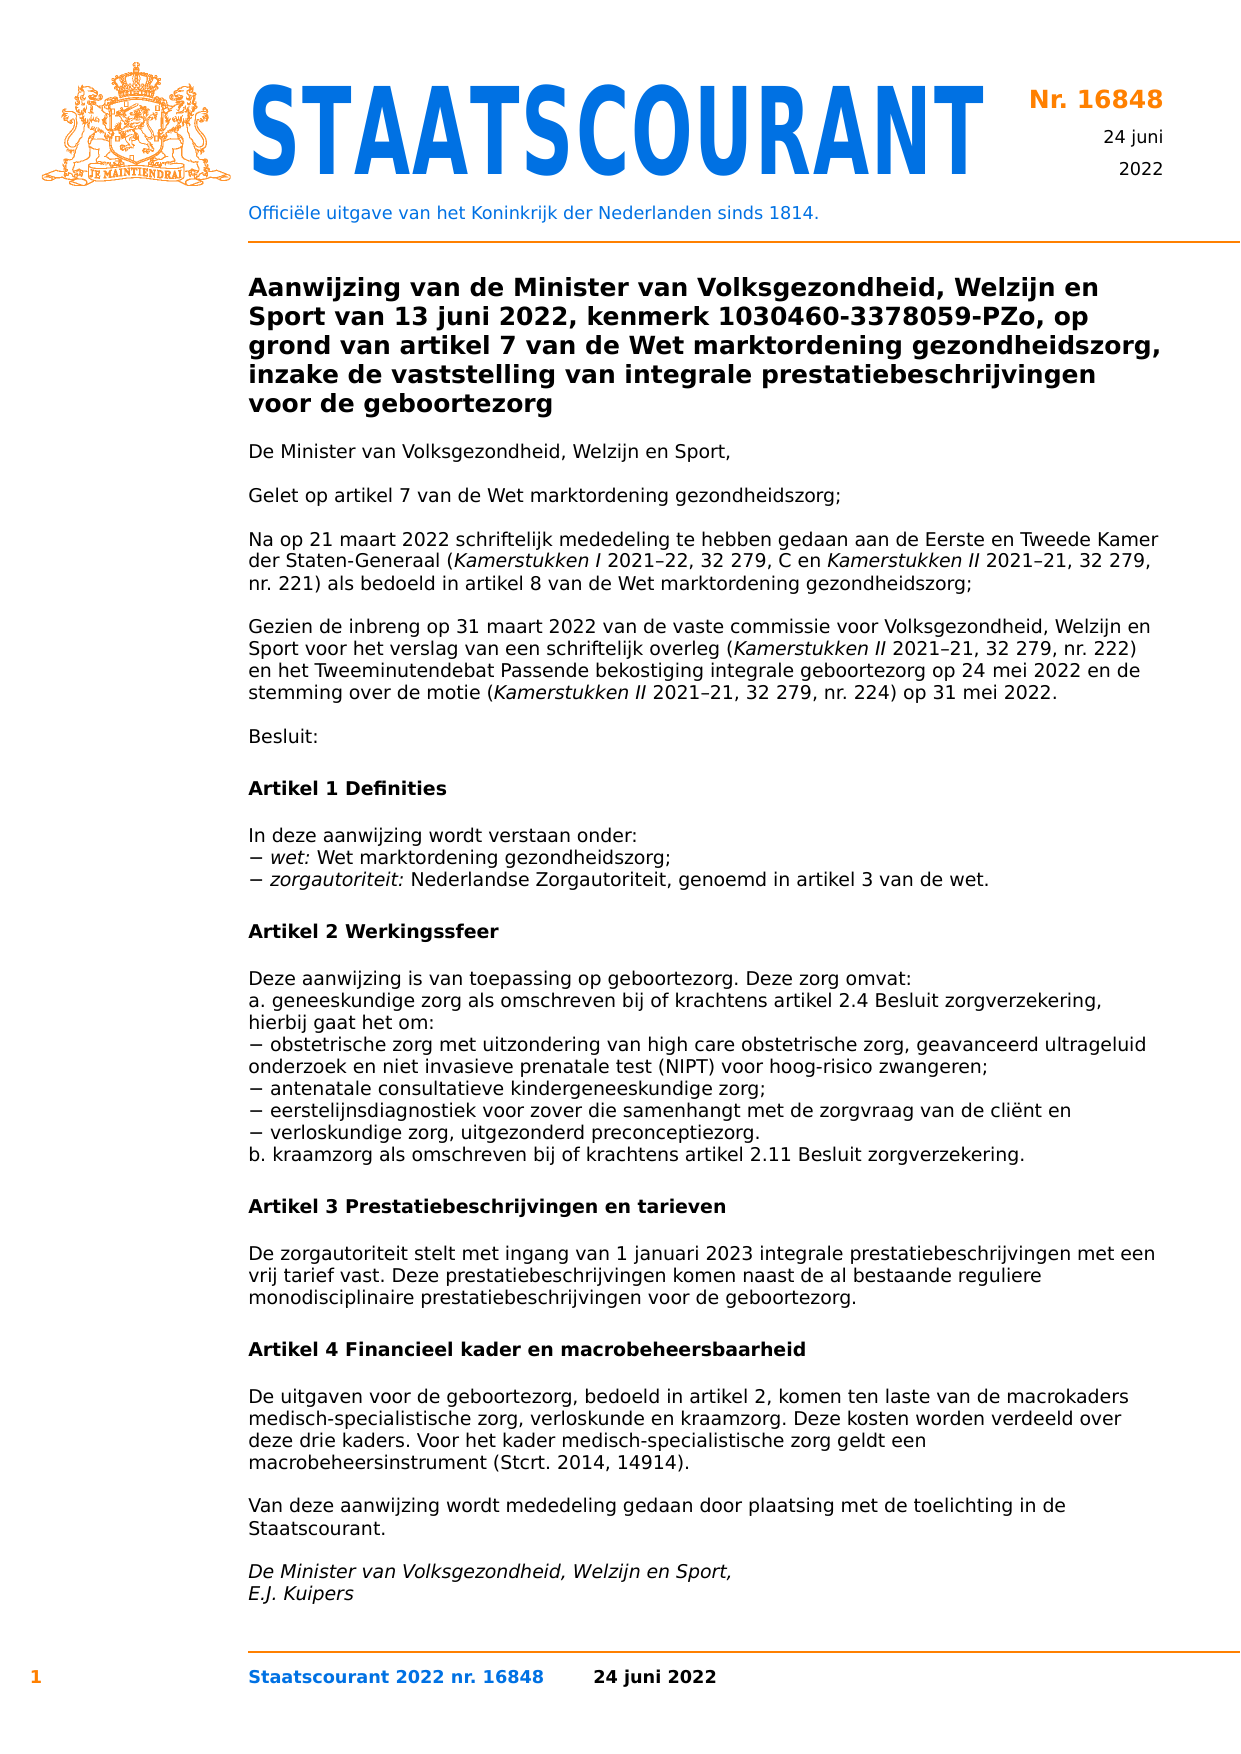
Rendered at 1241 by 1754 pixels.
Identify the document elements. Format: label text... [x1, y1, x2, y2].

subtitle Artikel 2 Werkingssfeer [248, 921, 1163, 943]
subtitle Artikel 4 Financieel kader en macrobeheersbaarheid [248, 1339, 1163, 1361]
text − wet: Wet marktordening gezondheidszorg; [248, 847, 1163, 869]
table_header STAATSCOURANT [248, 62, 998, 203]
text In deze aanwijzing wordt verstaan onder: [248, 825, 1163, 847]
picture [41, 62, 231, 186]
text b. kraamzorg als omschreven bij of krachtens artikel 2.11 Besluit zorgverzekering. [248, 1144, 1163, 1166]
table_header Nr. 16848 [998, 62, 1240, 121]
subtitle Artikel 3 Prestatiebeschrijvingen en tarieven [248, 1196, 1163, 1218]
text Gelet op artikel 7 van de Wet marktordening gezondheidszorg; [248, 484, 1163, 507]
text Deze aanwijzing is van toepassing op geboortezorg. Deze zorg omvat: [248, 968, 1163, 990]
table_cell 24 juni [998, 121, 1240, 153]
text Besluit: [248, 726, 1163, 748]
text De Minister van Volksgezondheid, Welzijn en Sport, E.J. Kuipers [248, 1561, 1163, 1605]
table_header [25, 62, 248, 241]
text De uitgaven voor de geboortezorg, bedoeld in artikel 2, komen ten laste van de macrokaders medisch-specialistische zorg, verloskunde en kraamzorg. Deze kosten worden verdeeld over deze drie kaders. Voor het kader medisch-specialistische zorg geldt een macrobeheersinstrument (Stcrt. 2014, 14914). [248, 1386, 1163, 1473]
text − verloskundige zorg, uitgezonderd preconceptiezorg. [248, 1122, 1163, 1144]
text a. geneeskundige zorg als omschreven bij of krachtens artikel 2.4 Besluit zorgverzekering, hierbij gaat het om: [248, 990, 1163, 1034]
text De Minister van Volksgezondheid, Welzijn en Sport, [248, 441, 1163, 463]
text De zorgautoriteit stelt met ingang van 1 januari 2023 integrale prestatiebeschrijvingen met een vrij tarief vast. Deze prestatiebeschrijvingen komen naast de al bestaande reguliere monodisciplinaire prestatiebeschrijvingen voor de geboortezorg. [248, 1243, 1163, 1309]
text Na op 21 maart 2022 schriftelijk mededeling te hebben gedaan aan de Eerste en Tweede Kamer der Staten-Generaal (Kamerstukken I 2021–22, 32 279, C en Kamerstukken II 2021–21, 32 279, nr. 221) als bedoeld in artikel 8 van de Wet marktordening gezondheidszorg; [248, 528, 1163, 594]
text − zorgautoriteit: Nederlandse Zorgautoriteit, genoemd in artikel 3 van de wet. [248, 869, 1163, 891]
text − obstetrische zorg met uitzondering van high care obstetrische zorg, geavanceerd ultrageluid onderzoek en niet invasieve prenatale test (NIPT) voor hoog-risico zwangeren; [248, 1034, 1163, 1078]
table_cell Officiële uitgave van het Koninkrijk der Nederlanden sinds 1814. [248, 203, 1240, 241]
subtitle Aanwijzing van de Minister van Volksgezondheid, Welzijn en Sport van 13 juni 2022, kenmerk 1030460-3378059-PZo, op grond van artikel 7 van de Wet marktordening gezondheidszorg, inzake de vaststelling van integrale prestatiebeschrijvingen voor de geboortezorg [248, 273, 1163, 419]
table_cell 2022 [998, 153, 1240, 203]
subtitle Artikel 1 Definities [248, 778, 1163, 800]
text − eerstelijnsdiagnostiek voor zover die samenhangt met de zorgvraag van de cliënt en [248, 1100, 1163, 1122]
text − antenatale consultatieve kindergeneeskundige zorg; [248, 1078, 1163, 1100]
text Gezien de inbreng op 31 maart 2022 van de vaste commissie voor Volksgezondheid, Welzijn en Sport voor het verslag van een schriftelijk overleg (Kamerstukken II 2021–21, 32 279, nr. 222) en het Tweeminutendebat Passende bekostiging integrale geboortezorg op 24 mei 2022 en de stemming over de motie (Kamerstukken II 2021–21, 32 279, nr. 224) op 31 mei 2022. [248, 616, 1163, 704]
text Van deze aanwijzing wordt mededeling gedaan door plaatsing met de toelichting in de Staatscourant. [248, 1495, 1163, 1539]
